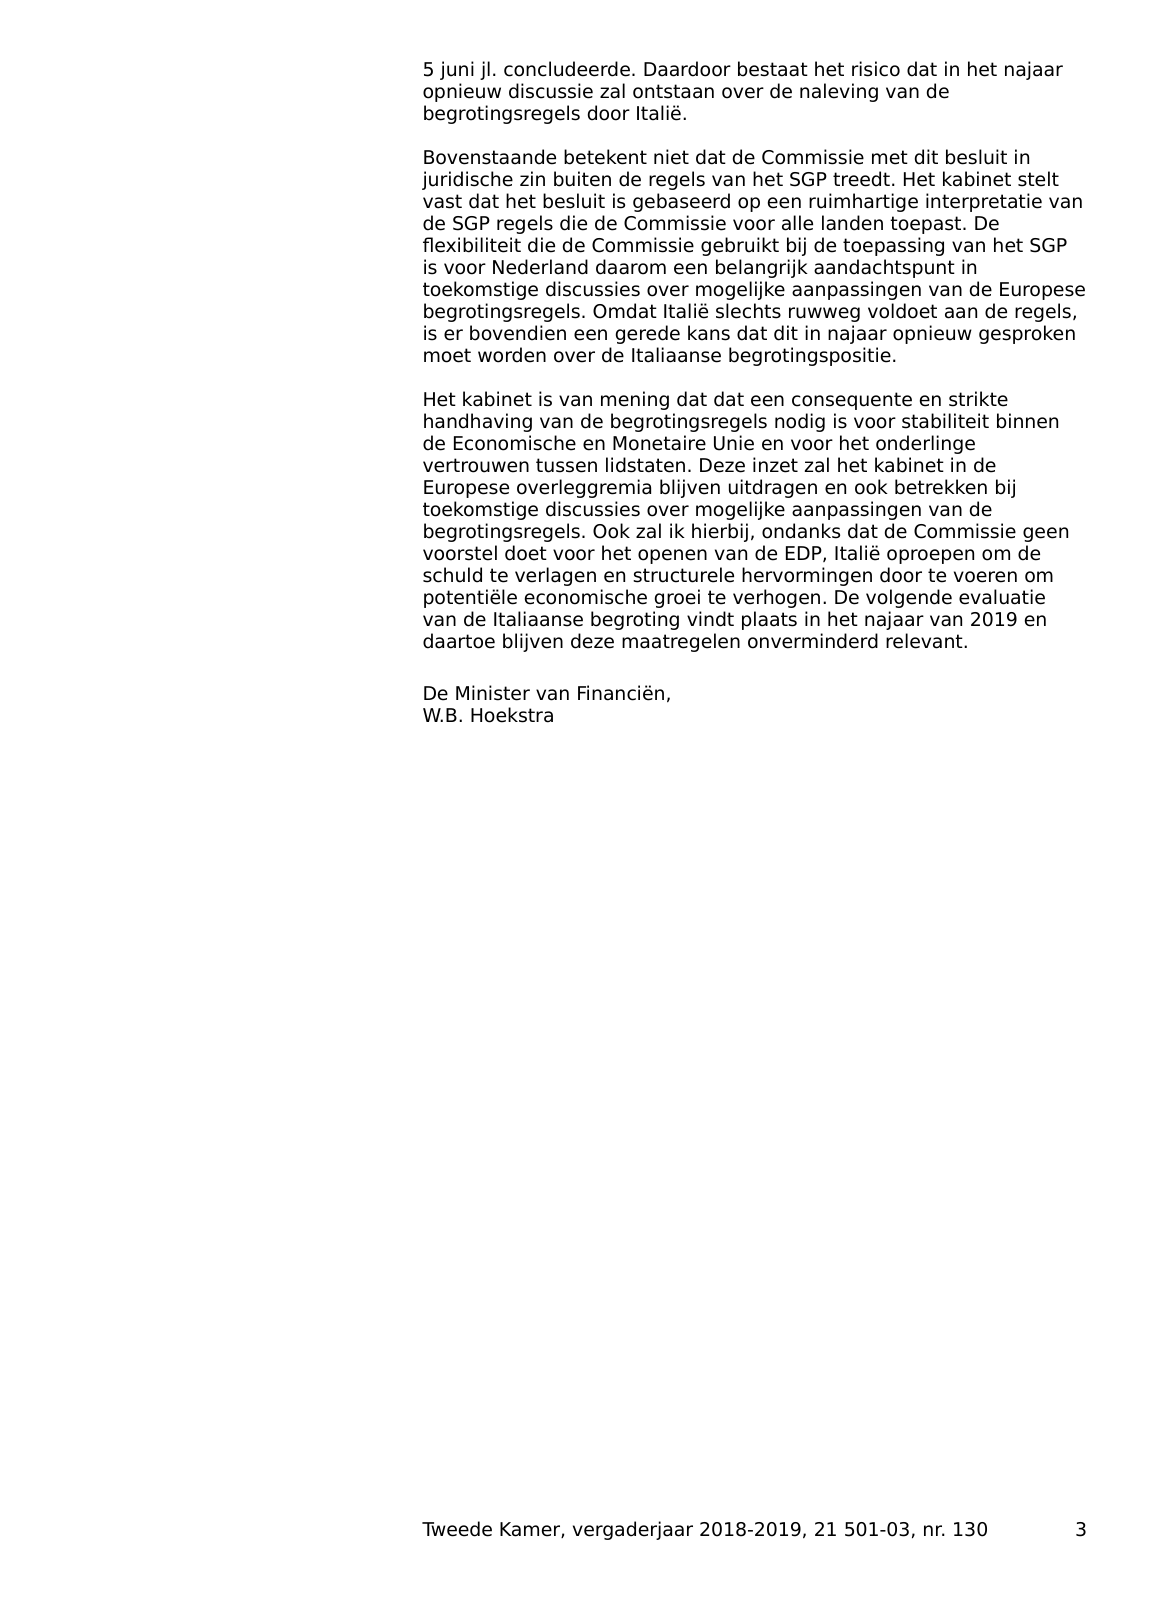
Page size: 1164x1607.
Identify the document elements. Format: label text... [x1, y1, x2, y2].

text Bovenstaande betekent niet dat de Commissie met dit besluit in juridische zin buiten de regels van het SGP treedt. Het kabinet stelt vast dat het besluit is gebaseerd op een ruimhartige interpretatie van de SGP regels die de Commissie voor alle landen toepast. De flexibiliteit die de Commissie gebruikt bij de toepassing van het SGP is voor Nederland daarom een belangrijk aandachtspunt in toekomstige discussies over mogelijke aanpassingen van de Europese begrotingsregels. Omdat Italië slechts ruwweg voldoet aan de regels, is er bovendien een gerede kans dat dit in najaar opnieuw gesproken moet worden over de Italiaanse begrotingspositie. [422, 147, 1087, 367]
text Het kabinet is van mening dat dat een consequente en strikte handhaving van de begrotingsregels nodig is voor stabiliteit binnen de Economische en Monetaire Unie en voor het onderlinge vertrouwen tussen lidstaten. Deze inzet zal het kabinet in de Europese overleggremia blijven uitdragen en ook betrekken bij toekomstige discussies over mogelijke aanpassingen van de begrotingsregels. Ook zal ik hierbij, ondanks dat de Commissie geen voorstel doet voor het openen van de EDP, Italië oproepen om de schuld te verlagen en structurele hervormingen door te voeren om potentiële economische groei te verhogen. De volgende evaluatie van de Italiaanse begroting vindt plaats in het najaar van 2019 en daartoe blijven deze maatregelen onverminderd relevant. [422, 389, 1087, 653]
text 5 juni jl. concludeerde. Daardoor bestaat het risico dat in het najaar opnieuw discussie zal ontstaan over de naleving van de begrotingsregels door Italië. [422, 59, 1087, 125]
text De Minister van Financiën, W.B. Hoekstra [422, 683, 1087, 727]
